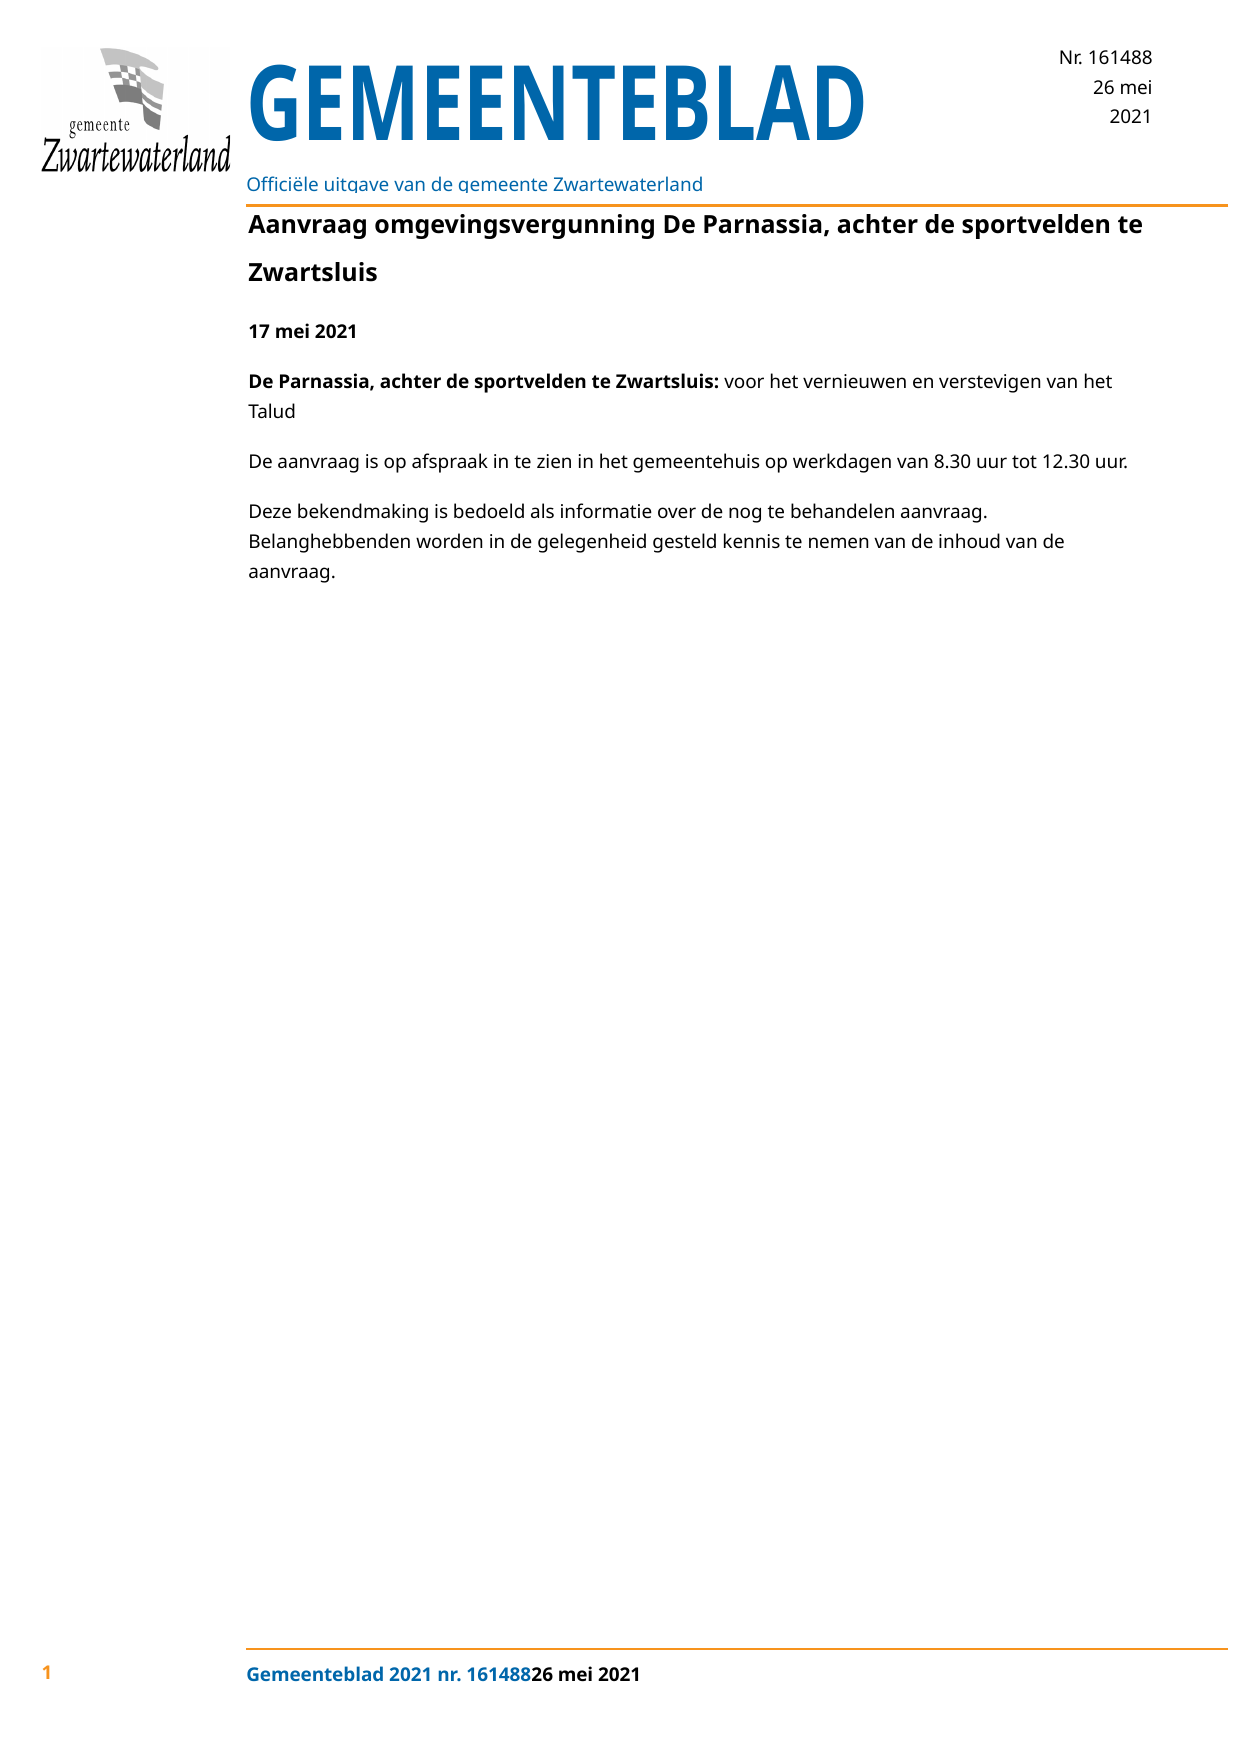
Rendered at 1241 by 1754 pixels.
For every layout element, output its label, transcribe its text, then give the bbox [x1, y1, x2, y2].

picture [41, 47, 231, 172]
text Aanvraag omgevingsvergunning De Parnassia, achter de sportvelden te Zwartsluis [248, 207, 1152, 288]
text Deze bekendmaking is bedoeld als informatie over de nog te behandelen aanvraag. Belanghebbenden worden in de gelegenheid gesteld kennis te nemen van de inhoud van de aanvraag. [248, 499, 1152, 584]
text De aanvraag is op afspraak in te zien in het gemeentehuis op werkdagen van 8.30 uur tot 12.30 uur. [248, 448, 1152, 474]
text 17 mei 2021 [248, 318, 1152, 344]
text De Parnassia, achter de sportvelden te Zwartsluis: voor het vernieuwen en verstevigen van het Talud [248, 368, 1152, 424]
